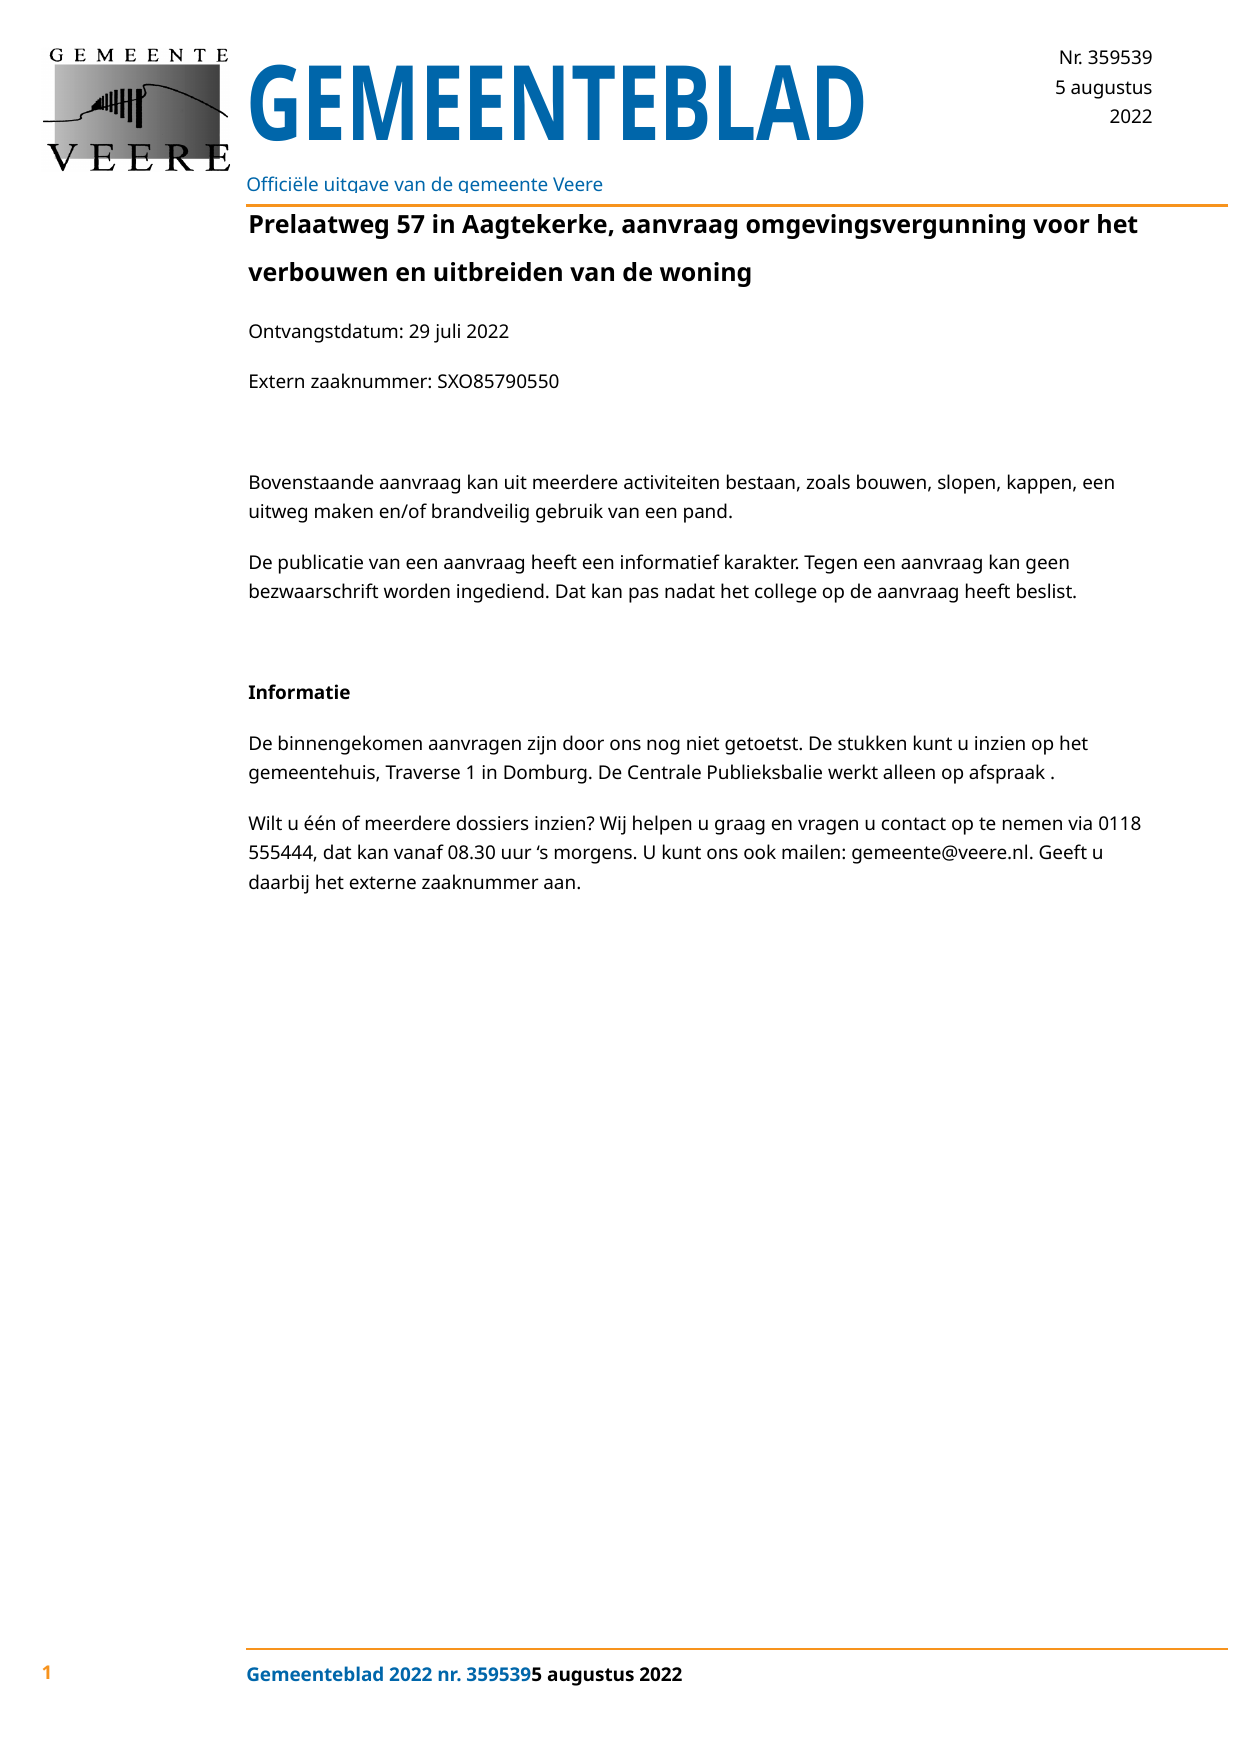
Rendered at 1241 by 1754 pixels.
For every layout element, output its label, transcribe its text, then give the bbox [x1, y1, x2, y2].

picture [41, 47, 231, 172]
text Prelaatweg 57 in Aagtekerke, aanvraag omgevingsvergunning voor het verbouwen en uitbreiden van de woning [248, 207, 1152, 288]
text Informatie [248, 679, 1152, 705]
text De publicatie van een aanvraag heeft een informatief karakter. Tegen een aanvraag kan geen bezwaarschrift worden ingediend. Dat kan pas nadat het college op de aanvraag heeft beslist. [248, 549, 1152, 604]
text Ontvangstdatum: 29 juli 2022 [248, 318, 1152, 344]
text Bovenstaande aanvraag kan uit meerdere activiteiten bestaan, zoals bouwen, slopen, kappen, een uitweg maken en/of brandveilig gebruik van een pand. [248, 469, 1152, 524]
text Extern zaaknummer: SXO85790550 [248, 368, 1152, 394]
text De binnengekomen aanvragen zijn door ons nog niet getoetst. De stukken kunt u inzien op het gemeentehuis, Traverse 1 in Domburg. De Centrale Publieksbalie werkt alleen op afspraak . [248, 730, 1152, 785]
text Wilt u één of meerdere dossiers inzien? Wij helpen u graag en vragen u contact op te nemen via 0118 555444, dat kan vanaf 08.30 uur ‘s morgens. U kunt ons ook mailen: gemeente@veere.nl. Geeft u daarbij het externe zaaknummer aan. [248, 810, 1152, 895]
